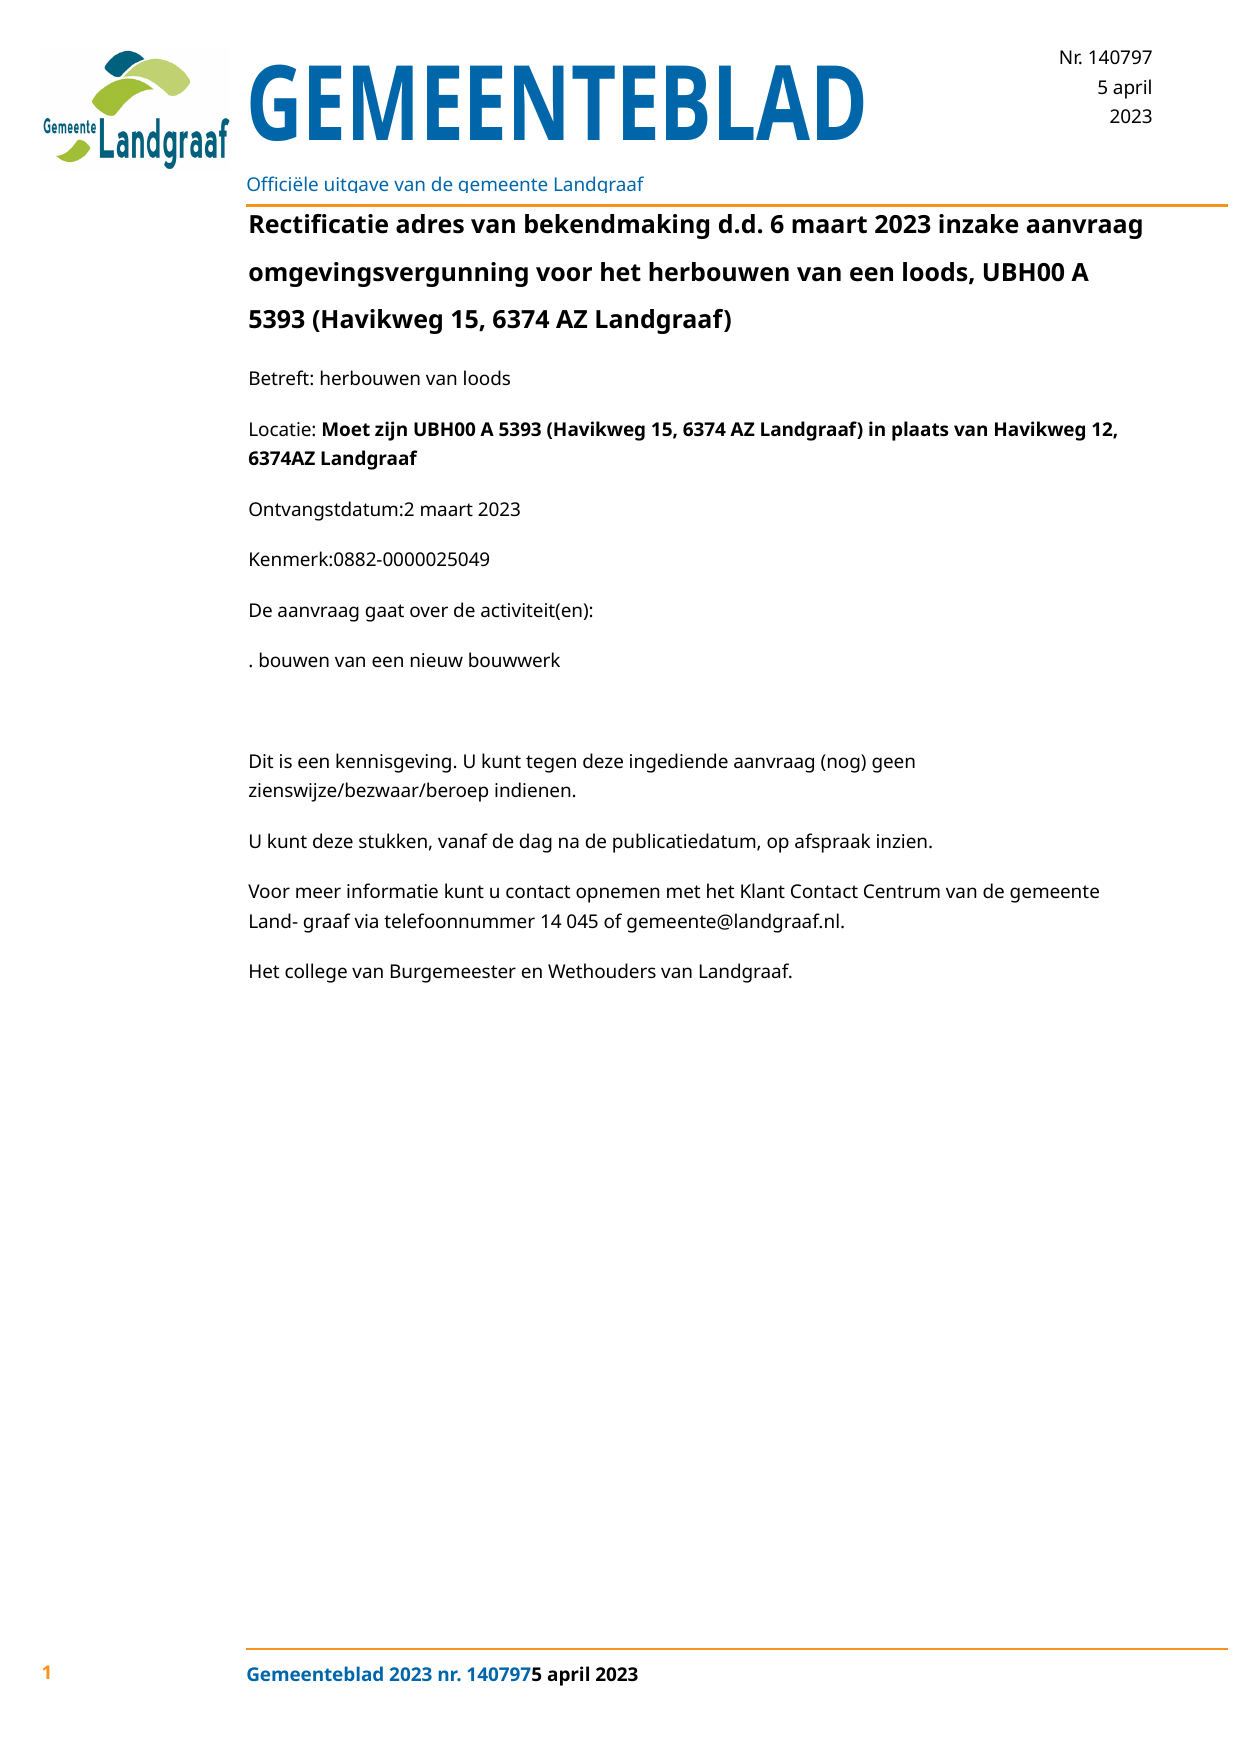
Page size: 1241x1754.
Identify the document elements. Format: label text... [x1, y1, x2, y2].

text Rectificatie adres van bekendmaking d.d. 6 maart 2023 inzake aanvraag omgevingsvergunning voor het herbouwen van een loods, UBH00 A 5393 (Havikweg 15, 6374 AZ Landgraaf) [248, 207, 1152, 336]
text U kunt deze stukken, vanaf de dag na de publicatiedatum, op afspraak inzien. [248, 828, 1152, 854]
text Voor meer informatie kunt u contact opnemen met het Klant Contact Centrum van de gemeente Land- graaf via telefoonnummer 14 045 of gemeente@landgraaf.nl. [248, 878, 1152, 934]
text Locatie: Moet zijn UBH00 A 5393 (Havikweg 15, 6374 AZ Landgraaf) in plaats van Havikweg 12, 6374AZ Landgraaf [248, 416, 1152, 471]
picture [41, 47, 231, 172]
text Betreft: herbouwen van loods [248, 366, 1152, 391]
text Dit is een kennisgeving. U kunt tegen deze ingediende aanvraag (nog) geen zienswijze/bezwaar/beroep indienen. [248, 748, 1152, 803]
text . bouwen van een nieuw bouwwerk [248, 647, 1152, 673]
text Ontvangstdatum:2 maart 2023 [248, 496, 1152, 522]
text Kenmerk:0882-0000025049 [248, 546, 1152, 572]
text Het college van Burgemeester en Wethouders van Landgraaf. [248, 958, 1152, 984]
text De aanvraag gaat over de activiteit(en): [248, 597, 1152, 622]
